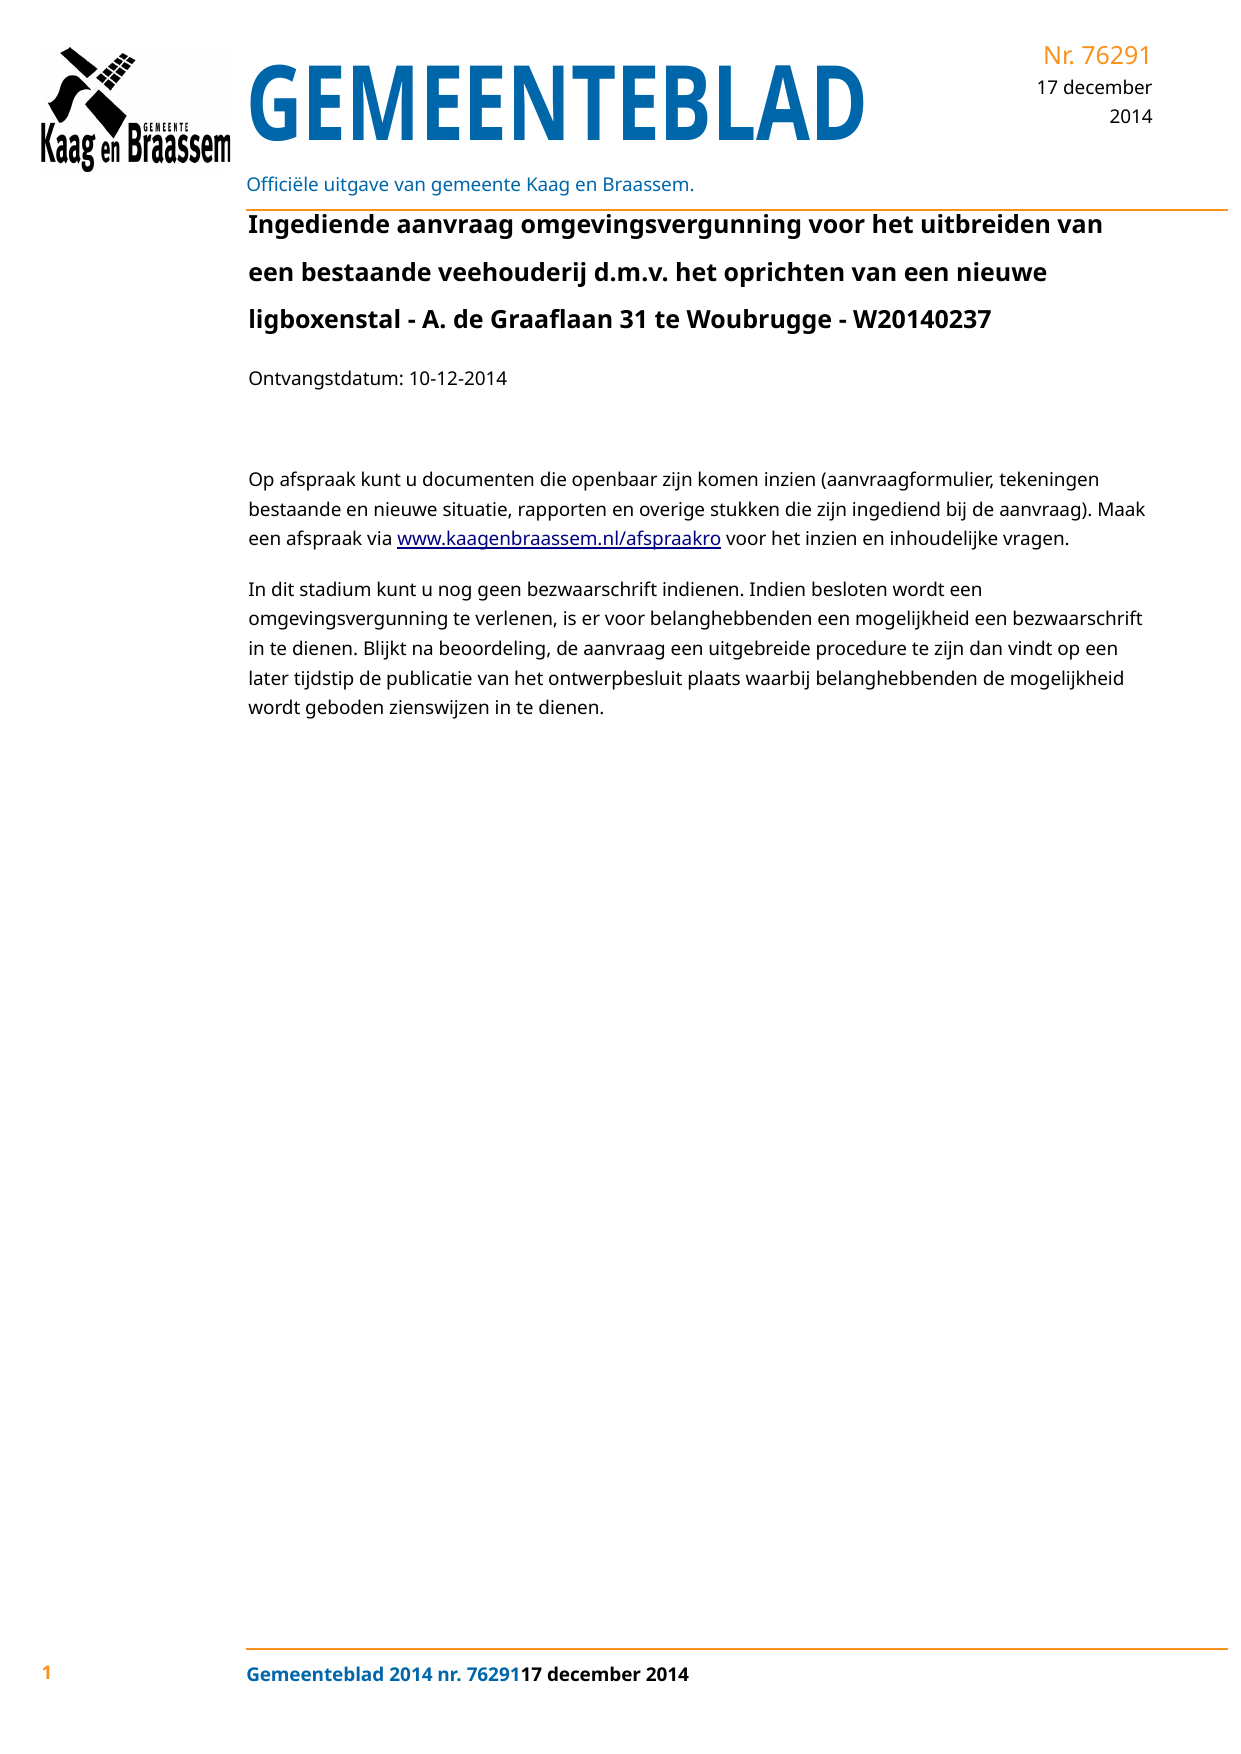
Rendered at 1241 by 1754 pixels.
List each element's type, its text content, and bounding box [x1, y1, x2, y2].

text Ingediende aanvraag omgevingsvergunning voor het uitbreiden van een bestaande veehouderij d.m.v. het oprichten van een nieuwe ligboxenstal - A. de Graaflaan 31 te Woubrugge - W20140237 [248, 211, 1152, 336]
text Ontvangstdatum: 10-12-2014 [248, 366, 1152, 391]
text In dit stadium kunt u nog geen bezwaarschrift indienen. Indien besloten wordt een omgevingsvergunning te verlenen, is er voor belanghebbenden een mogelijkheid een bezwaarschrift in te dienen. Blijkt na beoordeling, de aanvraag een uitgebreide procedure te zijn dan vindt op een later tijdstip de publicatie van het ontwerpbesluit plaats waarbij belanghebbenden de mogelijkheid wordt geboden zienswijzen in te dienen. [248, 576, 1152, 720]
picture [41, 47, 231, 172]
text Op afspraak kunt u documenten die openbaar zijn komen inzien (aanvraagformulier, tekeningen bestaande en nieuwe situatie, rapporten en overige stukken die zijn ingediend bij de aanvraag). Maak een afspraak via www.kaagenbraassem.nl/afspraakro voor het inzien en inhoudelijke vragen. [248, 466, 1152, 551]
